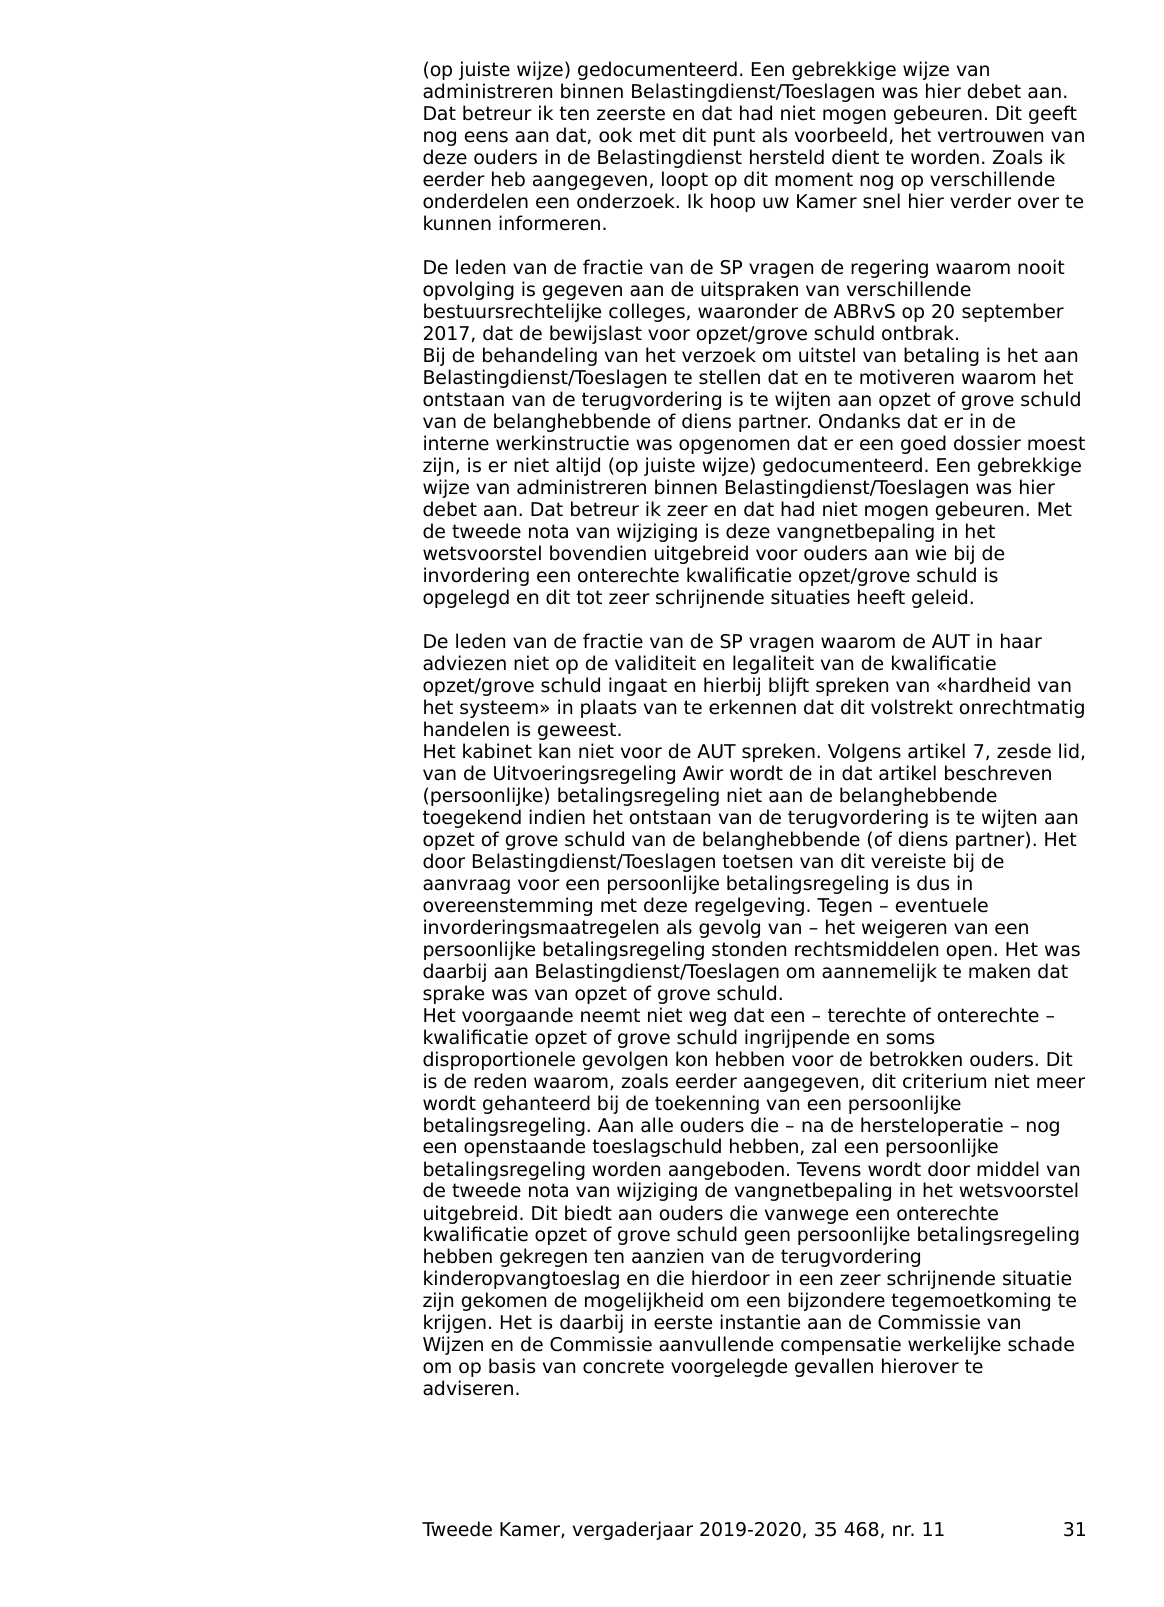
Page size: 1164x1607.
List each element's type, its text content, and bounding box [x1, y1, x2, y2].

text Het kabinet kan niet voor de AUT spreken. Volgens artikel 7, zesde lid, van de Uitvoeringsregeling Awir wordt de in dat artikel beschreven (persoonlijke) betalingsregeling niet aan de belanghebbende toegekend indien het ontstaan van de terugvordering is te wijten aan opzet of grove schuld van de belanghebbende (of diens partner). Het door Belastingdienst/Toeslagen toetsen van dit vereiste bij de aanvraag voor een persoonlijke betalingsregeling is dus in overeenstemming met deze regelgeving. Tegen – eventuele invorderingsmaatregelen als gevolg van – het weigeren van een persoonlijke betalingsregeling stonden rechtsmiddelen open. Het was daarbij aan Belastingdienst/Toeslagen om aannemelijk te maken dat sprake was van opzet of grove schuld. [422, 741, 1087, 1004]
text Bij de behandeling van het verzoek om uitstel van betaling is het aan Belastingdienst/Toeslagen te stellen dat en te motiveren waarom het ontstaan van de terugvordering is te wijten aan opzet of grove schuld van de belanghebbende of diens partner. Ondanks dat er in de interne werkinstructie was opgenomen dat er een goed dossier moest zijn, is er niet altijd (op juiste wijze) gedocumenteerd. Een gebrekkige wijze van administreren binnen Belastingdienst/Toeslagen was hier debet aan. Dat betreur ik zeer en dat had niet mogen gebeuren. Met de tweede nota van wijziging is deze vangnetbepaling in het wetsvoorstel bovendien uitgebreid voor ouders aan wie bij de invordering een onterechte kwalificatie opzet/grove schuld is opgelegd en dit tot zeer schrijnende situaties heeft geleid. [422, 345, 1087, 609]
text (op juiste wijze) gedocumenteerd. Een gebrekkige wijze van administreren binnen Belastingdienst/Toeslagen was hier debet aan. Dat betreur ik ten zeerste en dat had niet mogen gebeuren. Dit geeft nog eens aan dat, ook met dit punt als voorbeeld, het vertrouwen van deze ouders in de Belastingdienst hersteld dient te worden. Zoals ik eerder heb aangegeven, loopt op dit moment nog op verschillende onderdelen een onderzoek. Ik hoop uw Kamer snel hier verder over te kunnen informeren. [422, 59, 1087, 235]
text De leden van de fractie van de SP vragen waarom de AUT in haar adviezen niet op de validiteit en legaliteit van de kwalificatie opzet/grove schuld ingaat en hierbij blijft spreken van «hardheid van het systeem» in plaats van te erkennen dat dit volstrekt onrechtmatig handelen is geweest. [422, 631, 1087, 741]
text De leden van de fractie van de SP vragen de regering waarom nooit opvolging is gegeven aan de uitspraken van verschillende bestuursrechtelijke colleges, waaronder de ABRvS op 20 september 2017, dat de bewijslast voor opzet/grove schuld ontbrak. [422, 257, 1087, 345]
text Het voorgaande neemt niet weg dat een – terechte of onterechte – kwalificatie opzet of grove schuld ingrijpende en soms disproportionele gevolgen kon hebben voor de betrokken ouders. Dit is de reden waarom, zoals eerder aangegeven, dit criterium niet meer wordt gehanteerd bij de toekenning van een persoonlijke betalingsregeling. Aan alle ouders die – na de hersteloperatie – nog een openstaande toeslagschuld hebben, zal een persoonlijke betalingsregeling worden aangeboden. Tevens wordt door middel van de tweede nota van wijziging de vangnetbepaling in het wetsvoorstel uitgebreid. Dit biedt aan ouders die vanwege een onterechte kwalificatie opzet of grove schuld geen persoonlijke betalingsregeling hebben gekregen ten aanzien van de terugvordering kinderopvangtoeslag en die hierdoor in een zeer schrijnende situatie zijn gekomen de mogelijkheid om een bijzondere tegemoetkoming te krijgen. Het is daarbij in eerste instantie aan de Commissie van Wijzen en de Commissie aanvullende compensatie werkelijke schade om op basis van concrete voorgelegde gevallen hierover te adviseren. [422, 1004, 1087, 1400]
